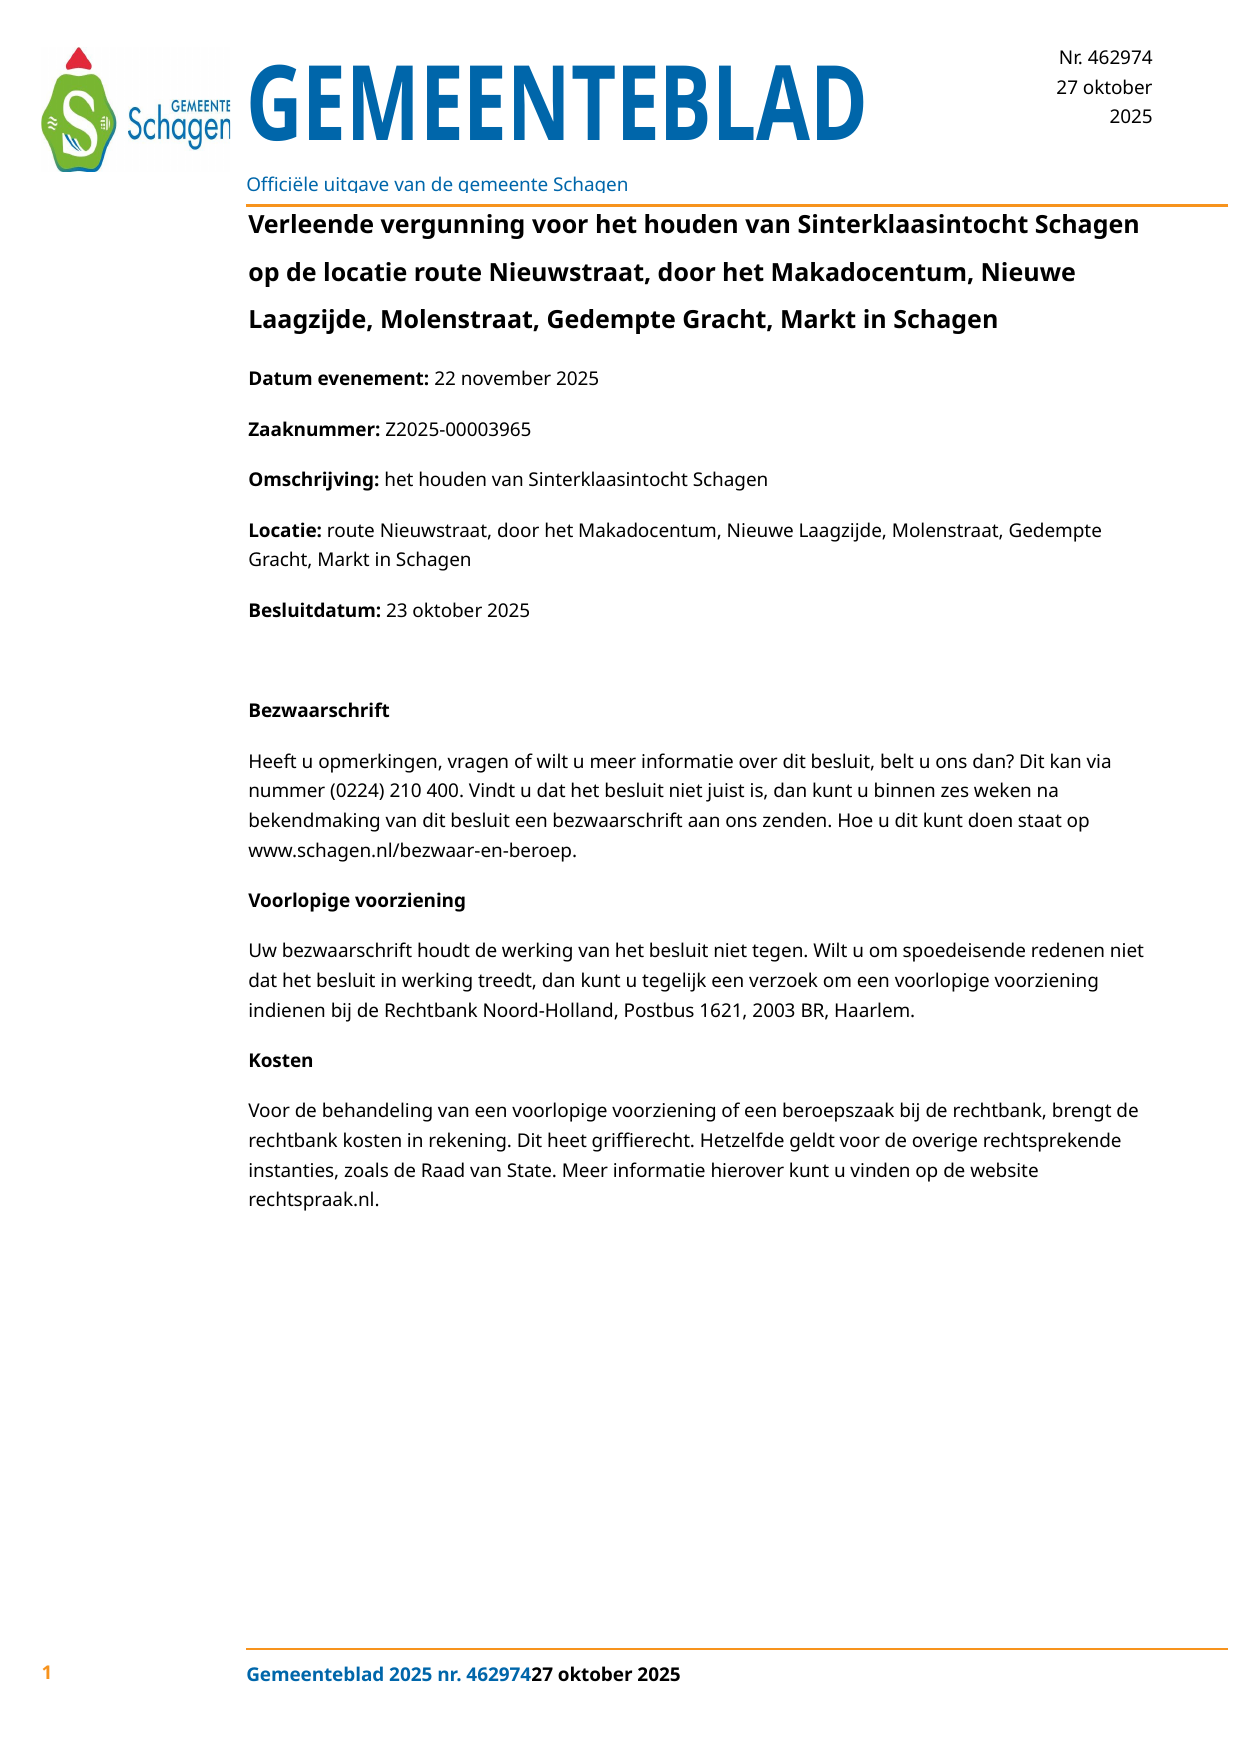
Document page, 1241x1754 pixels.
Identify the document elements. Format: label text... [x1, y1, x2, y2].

text Locatie: route Nieuwstraat, door het Makadocentum, Nieuwe Laagzijde, Molenstraat, Gedempte Gracht, Markt in Schagen [248, 517, 1152, 572]
text Heeft u opmerkingen, vragen of wilt u meer informatie over dit besluit, belt u ons dan? Dit kan via nummer (0224) 210 400. Vindt u dat het besluit niet juist is, dan kunt u binnen zes weken na bekendmaking van dit besluit een bezwaarschrift aan ons zenden. Hoe u dit kunt doen staat op www.schagen.nl/bezwaar-en-beroep. [248, 748, 1152, 862]
picture [41, 47, 231, 172]
text Voorlopige voorziening [248, 887, 1152, 913]
text Bezwaarschrift [248, 698, 1152, 723]
text Omschrijving: het houden van Sinterklaasintocht Schagen [248, 466, 1152, 492]
text Verleende vergunning voor het houden van Sinterklaasintocht Schagen op de locatie route Nieuwstraat, door het Makadocentum, Nieuwe Laagzijde, Molenstraat, Gedempte Gracht, Markt in Schagen [248, 207, 1152, 336]
text Datum evenement: 22 november 2025 [248, 366, 1152, 391]
text Voor de behandeling van een voorlopige voorziening of een beroepszaak bij de rechtbank, brengt de rechtbank kosten in rekening. Dit heet griffierecht. Hetzelfde geldt voor de overige rechtsprekende instanties, zoals de Raad van State. Meer informatie hierover kunt u vinden op de website rechtspraak.nl. [248, 1098, 1152, 1212]
text Zaaknummer: Z2025-00003965 [248, 416, 1152, 442]
text Kosten [248, 1047, 1152, 1073]
text Uw bezwaarschrift houdt de werking van het besluit niet tegen. Wilt u om spoedeisende redenen niet dat het besluit in werking treedt, dan kunt u tegelijk een verzoek om een voorlopige voorziening indienen bij de Rechtbank Noord-Holland, Postbus 1621, 2003 BR, Haarlem. [248, 938, 1152, 1022]
text Besluitdatum: 23 oktober 2025 [248, 597, 1152, 622]
